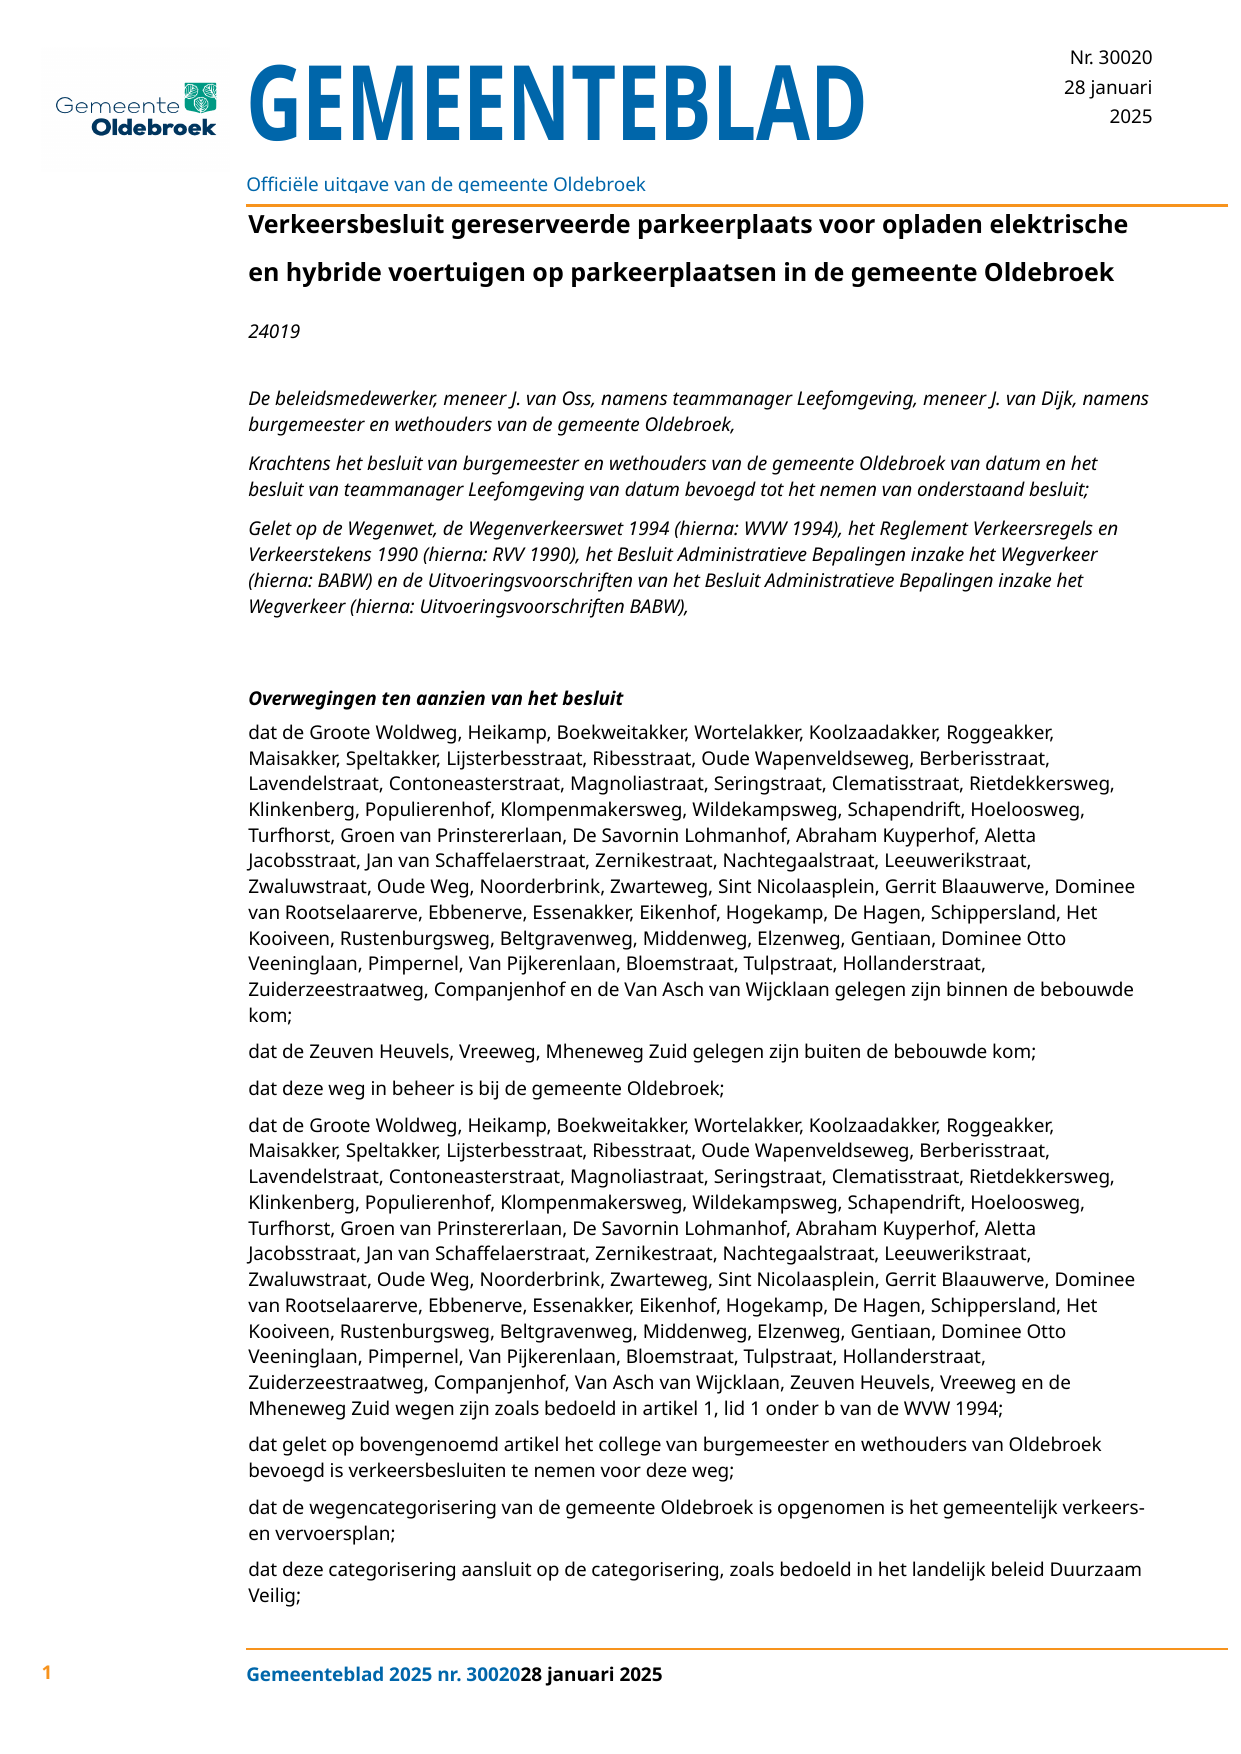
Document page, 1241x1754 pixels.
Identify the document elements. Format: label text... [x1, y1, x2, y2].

text dat de Groote Woldweg, Heikamp, Boekweitakker, Wortelakker, Koolzaadakker, Roggeakker, Maisakker, Speltakker, Lijsterbesstraat, Ribesstraat, Oude Wapenveldseweg, Berberisstraat, Lavendelstraat, Contoneasterstraat, Magnoliastraat, Seringstraat, Clematisstraat, Rietdekkersweg, Klinkenberg, Populierenhof, Klompenmakersweg, Wildekampsweg, Schapendrift, Hoeloosweg, Turfhorst, Groen van Prinstererlaan, De Savornin Lohmanhof, Abraham Kuyperhof, Aletta Jacobsstraat, Jan van Schaffelaerstraat, Zernikestraat, Nachtegaalstraat, Leeuwerikstraat, Zwaluwstraat, Oude Weg, Noorderbrink, Zwarteweg, Sint Nicolaasplein, Gerrit Blaauwerve, Dominee van Rootselaarerve, Ebbenerve, Essenakker, Eikenhof, Hogekamp, De Hagen, Schippersland, Het Kooiveen, Rustenburgsweg, Beltgravenweg, Middenweg, Elzenweg, Gentiaan, Dominee Otto Veeninglaan, Pimpernel, Van Pijkerenlaan, Bloemstraat, Tulpstraat, Hollanderstraat, Zuiderzeestraatweg, Companjenhof, Van Asch van Wijcklaan, Zeuven Heuvels, Vreeweg en de Mheneweg Zuid wegen zijn zoals bedoeld in artikel 1, lid 1 onder b van de WVW 1994; [248, 1112, 1152, 1421]
text dat de wegencategorisering van de gemeente Oldebroek is opgenomen is het gemeentelijk verkeers- en vervoersplan; [248, 1494, 1152, 1546]
text dat deze categorisering aansluit op de categorisering, zoals bedoeld in het landelijk beleid Duurzaam Veilig; [248, 1556, 1152, 1608]
text dat de Zeuven Heuvels, Vreeweg, Mheneweg Zuid gelegen zijn buiten de bebouwde kom; [248, 1039, 1152, 1064]
text Overwegingen ten aanzien van het besluit [248, 685, 1152, 711]
text dat gelet op bovengenoemd artikel het college van burgemeester en wethouders van Oldebroek bevoegd is verkeersbesluiten te nemen voor deze weg; [248, 1432, 1152, 1483]
text Gelet op de Wegenwet, de Wegenverkeerswet 1994 (hierna: WVW 1994), het Reglement Verkeersregels en Verkeerstekens 1990 (hierna: RVV 1990), het Besluit Administratieve Bepalingen inzake het Wegverkeer (hierna: BABW) en de Uitvoeringsvoorschriften van het Besluit Administratieve Bepalingen inzake het Wegverkeer (hierna: Uitvoeringsvoorschriften BABW), [248, 516, 1152, 618]
text dat deze weg in beheer is bij de gemeente Oldebroek; [248, 1075, 1152, 1101]
text 24019 [248, 318, 1152, 344]
text Krachtens het besluit van burgemeester en wethouders van de gemeente Oldebroek van datum en het besluit van teammanager Leefomgeving van datum bevoegd tot het nemen van onderstaand besluit; [248, 451, 1152, 502]
text dat de Groote Woldweg, Heikamp, Boekweitakker, Wortelakker, Koolzaadakker, Roggeakker, Maisakker, Speltakker, Lijsterbesstraat, Ribesstraat, Oude Wapenveldseweg, Berberisstraat, Lavendelstraat, Contoneasterstraat, Magnoliastraat, Seringstraat, Clematisstraat, Rietdekkersweg, Klinkenberg, Populierenhof, Klompenmakersweg, Wildekampsweg, Schapendrift, Hoeloosweg, Turfhorst, Groen van Prinstererlaan, De Savornin Lohmanhof, Abraham Kuyperhof, Aletta Jacobsstraat, Jan van Schaffelaerstraat, Zernikestraat, Nachtegaalstraat, Leeuwerikstraat, Zwaluwstraat, Oude Weg, Noorderbrink, Zwarteweg, Sint Nicolaasplein, Gerrit Blaauwerve, Dominee van Rootselaarerve, Ebbenerve, Essenakker, Eikenhof, Hogekamp, De Hagen, Schippersland, Het Kooiveen, Rustenburgsweg, Beltgravenweg, Middenweg, Elzenweg, Gentiaan, Dominee Otto Veeninglaan, Pimpernel, Van Pijkerenlaan, Bloemstraat, Tulpstraat, Hollanderstraat, Zuiderzeestraatweg, Companjenhof en de Van Asch van Wijcklaan gelegen zijn binnen de bebouwde kom; [248, 719, 1152, 1028]
picture [41, 47, 231, 172]
text Verkeersbesluit gereserveerde parkeerplaats voor opladen elektrische en hybride voertuigen op parkeerplaatsen in de gemeente Oldebroek [248, 207, 1152, 288]
text De beleidsmedewerker, meneer J. van Oss, namens teammanager Leefomgeving, meneer J. van Dijk, namens burgemeester en wethouders van de gemeente Oldebroek, [248, 386, 1152, 437]
